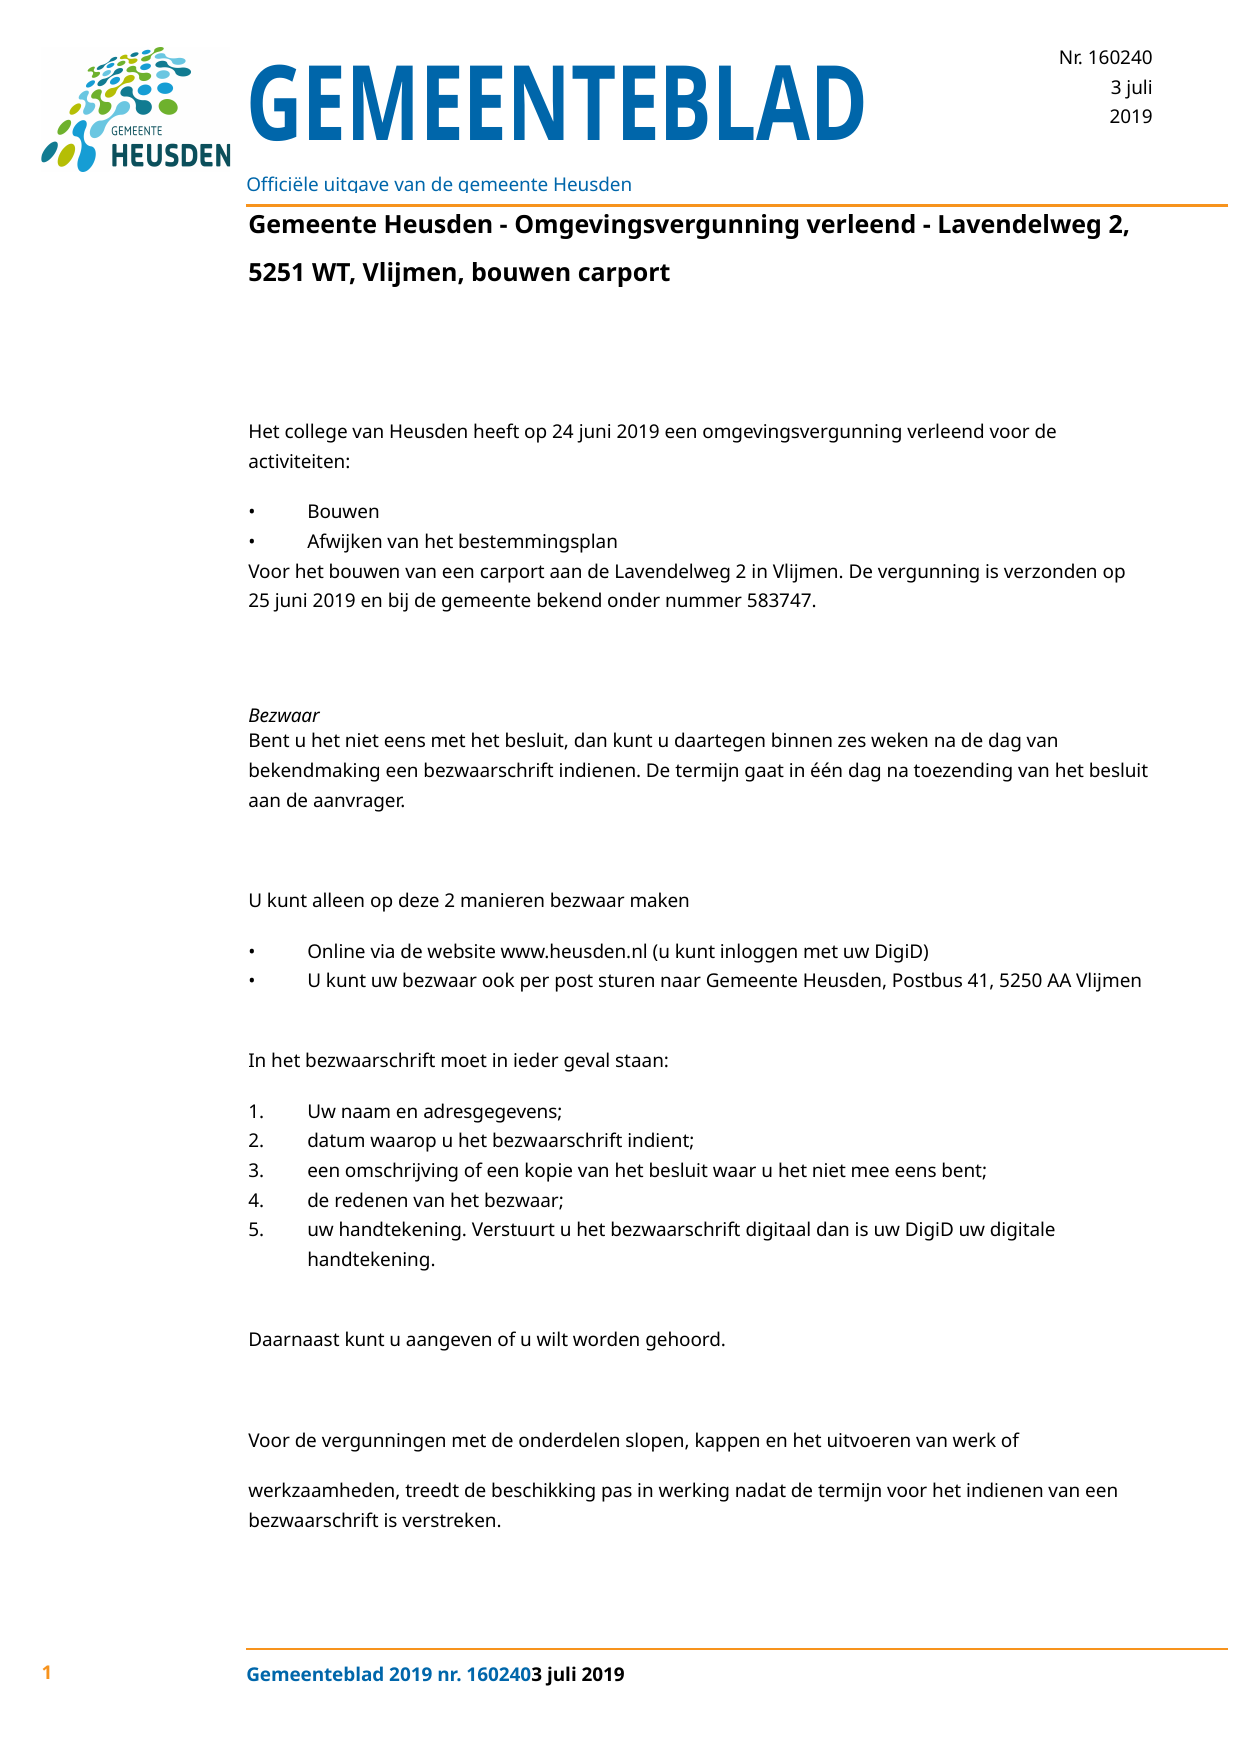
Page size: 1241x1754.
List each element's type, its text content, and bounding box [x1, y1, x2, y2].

text Bezwaar [248, 702, 1152, 728]
list een omschrijving of een kopie van het besluit waar u het niet mee eens bent; [248, 1157, 1152, 1183]
list de redenen van het bezwaar; [248, 1187, 1152, 1212]
list datum waarop u het bezwaarschrift indient; [248, 1128, 1152, 1153]
text Voor de vergunningen met de onderdelen slopen, kappen en het uitvoeren van werk of [248, 1427, 1152, 1452]
text Voor het bouwen van een carport aan de Lavendelweg 2 in Vlijmen. De vergunning is verzonden op 25 juni 2019 en bij de gemeente bekend onder nummer 583747. [248, 558, 1152, 613]
list U kunt uw bezwaar ook per post sturen naar Gemeente Heusden, Postbus 41, 5250 AA Vlijmen [248, 968, 1152, 993]
list Online via de website www.heusden.nl (u kunt inloggen met uw DigiD) [248, 938, 1152, 964]
list uw handtekening. Verstuurt u het bezwaarschrift digitaal dan is uw DigiD uw digitale handtekening. [248, 1216, 1152, 1272]
text Gemeente Heusden - Omgevingsvergunning verleend - Lavendelweg 2, 5251 WT, Vlijmen, bouwen carport [248, 207, 1152, 288]
text Bent u het niet eens met het besluit, dan kunt u daartegen binnen zes weken na de dag van bekendmaking een bezwaarschrift indienen. De termijn gaat in één dag na toezending van het besluit aan de aanvrager. [248, 728, 1152, 812]
picture [41, 47, 231, 172]
list Uw naam en adresgegevens; [248, 1098, 1152, 1124]
text U kunt alleen op deze 2 manieren bezwaar maken [248, 888, 1152, 913]
text In het bezwaarschrift moet in ieder geval staan: [248, 1048, 1152, 1073]
text Het college van Heusden heeft op 24 juni 2019 een omgevingsvergunning verleend voor de activiteiten: [248, 419, 1152, 474]
list Bouwen [248, 499, 1152, 524]
text werkzaamheden, treedt de beschikking pas in werking nadat de termijn voor het indienen van een bezwaarschrift is verstreken. [248, 1477, 1152, 1532]
list Afwijken van het bestemmingsplan [248, 528, 1152, 554]
text Daarnaast kunt u aangeven of u wilt worden gehoord. [248, 1326, 1152, 1352]
